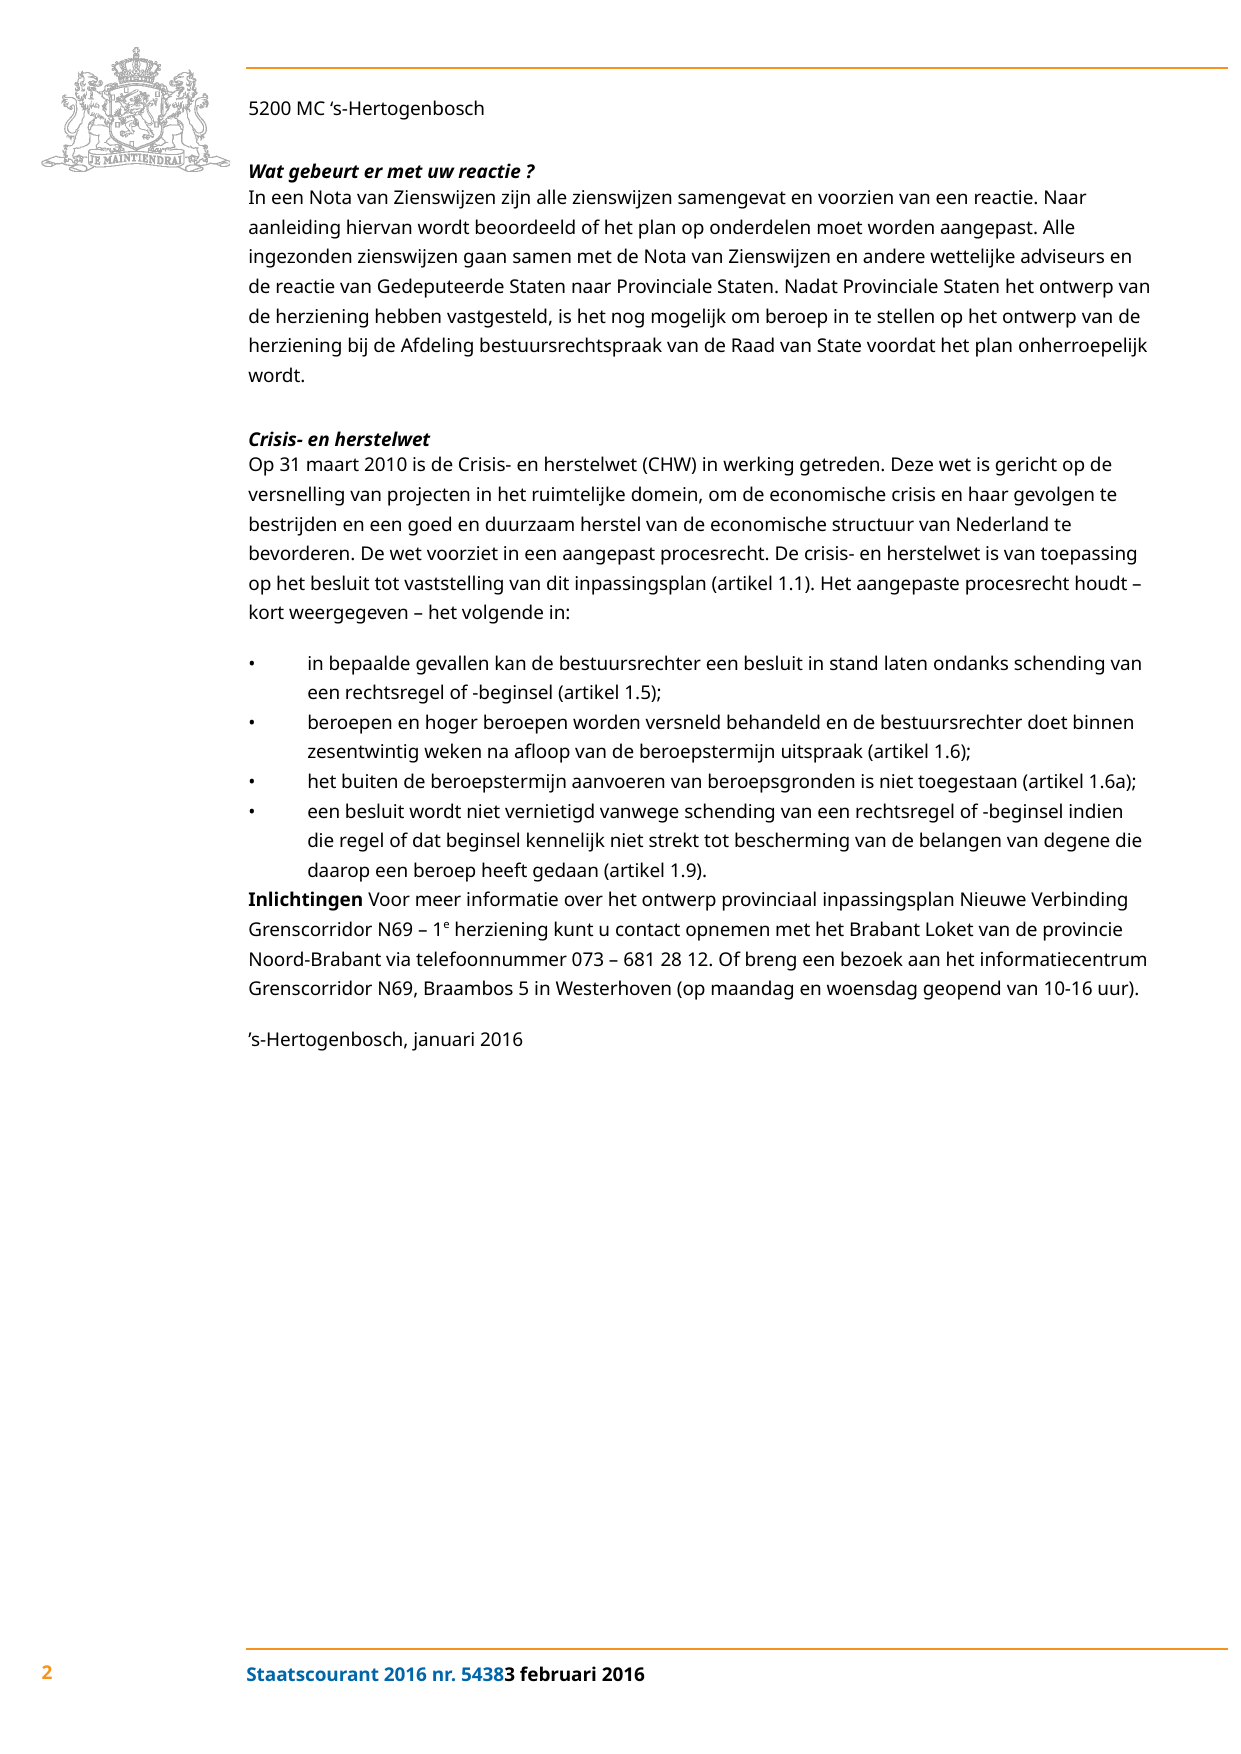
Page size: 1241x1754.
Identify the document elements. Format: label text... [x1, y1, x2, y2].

list het buiten de beroepstermijn aanvoeren van beroepsgronden is niet toegestaan (artikel 1.6a); [248, 768, 1152, 794]
text Inlichtingen Voor meer informatie over het ontwerp provinciaal inpassingsplan Nieuwe Verbinding Grenscorridor N69 – 1e herziening kunt u contact opnemen met het Brabant Loket van de provincie Noord-Brabant via telefoonnummer 073 – 681 28 12. Of breng een bezoek aan het informatiecentrum Grenscorridor N69, Braambos 5 in Westerhoven (op maandag en woensdag geopend van 10-16 uur). [248, 887, 1152, 1001]
text In een Nota van Zienswijzen zijn alle zienswijzen samengevat en voorzien van een reactie. Naar aanleiding hiervan wordt beoordeeld of het plan op onderdelen moet worden aangepast. Alle ingezonden zienswijzen gaan samen met de Nota van Zienswijzen en andere wettelijke adviseurs en de reactie van Gedeputeerde Staten naar Provinciale Staten. Nadat Provinciale Staten het ontwerp van de herziening hebben vastgesteld, is het nog mogelijk om beroep in te stellen op het ontwerp van de herziening bij de Afdeling bestuursrechtspraak van de Raad van State voordat het plan onherroepelijk wordt. [248, 184, 1152, 388]
text 5200 MC ‘s-Hertogenbosch [248, 95, 1152, 121]
text ’s-Hertogenbosch, januari 2016 [248, 1026, 1152, 1052]
text Op 31 maart 2010 is de Crisis- en herstelwet (CHW) in werking getreden. Deze wet is gericht op de versnelling van projecten in het ruimtelijke domein, om de economische crisis en haar gevolgen te bestrijden en een goed en duurzaam herstel van de economische structuur van Nederland te bevorderen. De wet voorziet in een aangepast procesrecht. De crisis- en herstelwet is van toepassing op het besluit tot vaststelling van dit inpassingsplan (artikel 1.1). Het aangepaste procesrecht houdt – kort weergegeven – het volgende in: [248, 452, 1152, 625]
list een besluit wordt niet vernietigd vanwege schending van een rechtsregel of -beginsel indien die regel of dat beginsel kennelijk niet strekt tot bescherming van de belangen van degene die daarop een beroep heeft gedaan (artikel 1.9). [248, 798, 1152, 883]
list in bepaalde gevallen kan de bestuursrechter een besluit in stand laten ondanks schending van een rechtsregel of -beginsel (artikel 1.5); [248, 650, 1152, 705]
list beroepen en hoger beroepen worden versneld behandeld en de bestuursrechter doet binnen zesentwintig weken na afloop van de beroepstermijn uitspraak (artikel 1.6); [248, 709, 1152, 764]
text Crisis- en herstelwet [248, 426, 1152, 452]
picture [41, 47, 231, 172]
text Wat gebeurt er met uw reactie ? [248, 159, 1152, 184]
